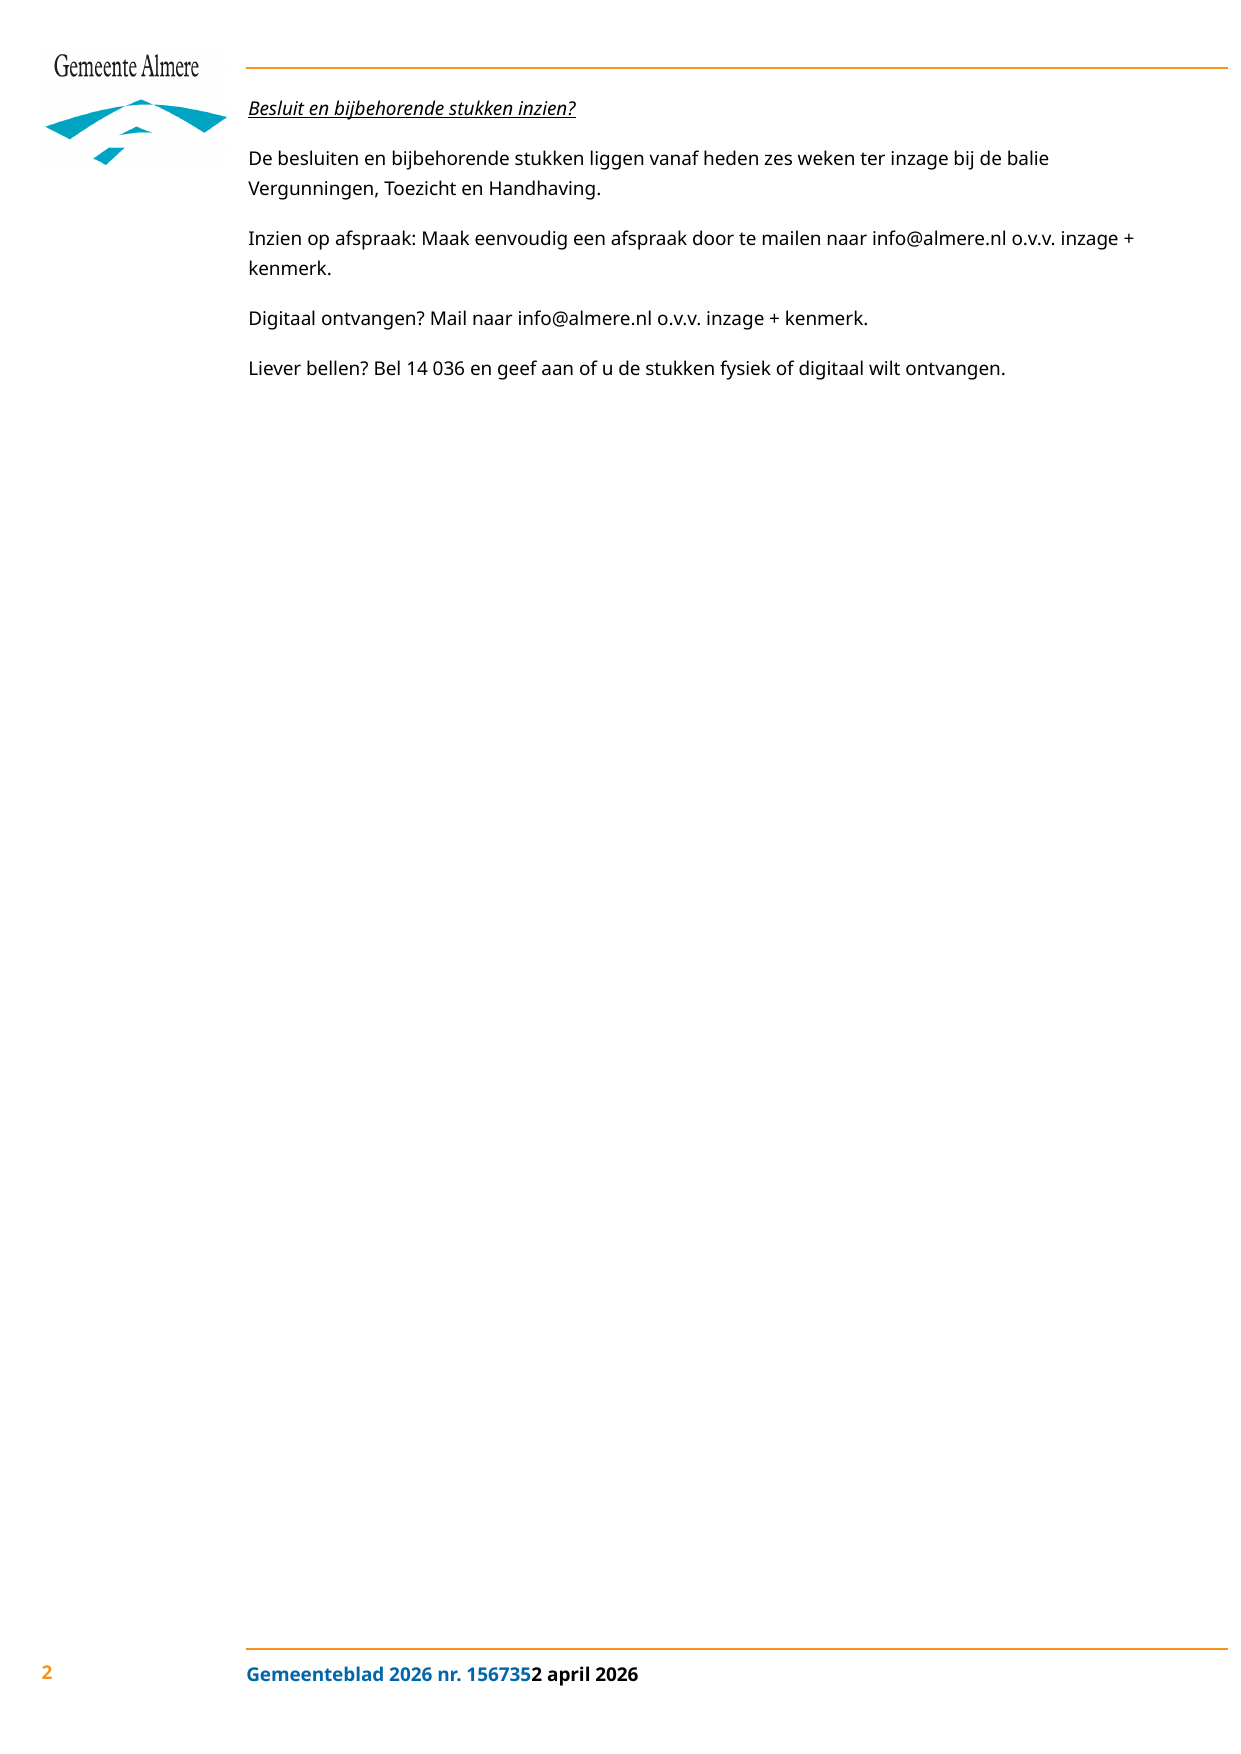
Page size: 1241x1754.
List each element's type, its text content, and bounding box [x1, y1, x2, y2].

text De besluiten en bijbehorende stukken liggen vanaf heden zes weken ter inzage bij de balie Vergunningen, Toezicht en Handhaving. [248, 145, 1152, 201]
text Besluit en bijbehorende stukken inzien? [248, 95, 1152, 121]
text Liever bellen? Bel 14 036 en geef aan of u de stukken fysiek of digitaal wilt ontvangen. [248, 356, 1152, 381]
text Inzien op afspraak: Maak eenvoudig een afspraak door te mailen naar info@almere.nl o.v.v. inzage + kenmerk. [248, 225, 1152, 281]
text Digitaal ontvangen? Mail naar info@almere.nl o.v.v. inzage + kenmerk. [248, 305, 1152, 331]
picture [41, 47, 231, 172]
